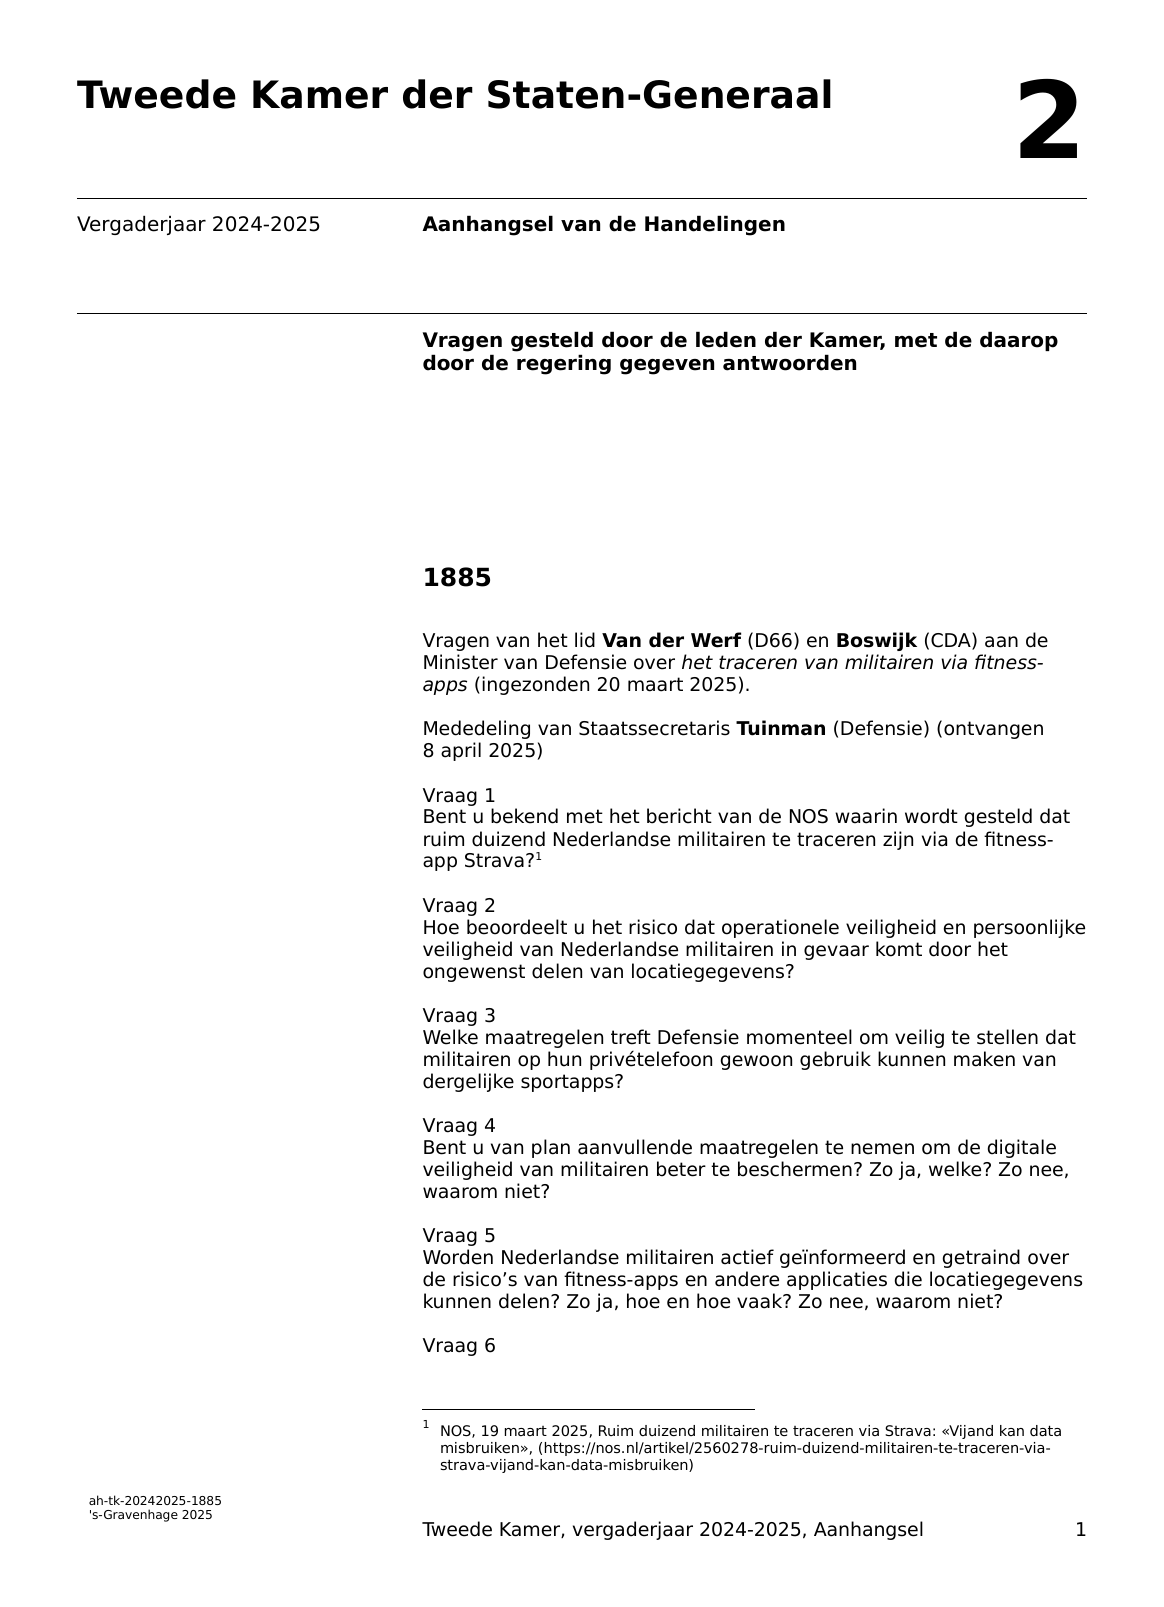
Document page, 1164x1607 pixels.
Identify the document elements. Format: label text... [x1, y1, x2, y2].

text Worden Nederlandse militairen actief geïnformeerd en getraind over de risico’s van fitness-apps en andere applicaties die locatiegegevens kunnen delen? Zo ja, hoe en hoe vaak? Zo nee, waarom niet? [422, 1247, 1087, 1313]
text Vraag 1 [422, 784, 1087, 806]
table_cell Aanhangsel van de Handelingen [422, 199, 1087, 313]
table_cell Vragen gesteld door de leden der Kamer, met de daarop door de regering gegeven antwoorden [422, 314, 1087, 375]
text Vraag 3 [422, 1005, 1087, 1027]
text 1885 [422, 563, 1087, 592]
text Hoe beoordeelt u het risico dat operationele veiligheid en persoonlijke veiligheid van Nederlandse militairen in gevaar komt door het ongewenst delen van locatiegegevens? [422, 917, 1087, 982]
table_cell [77, 314, 422, 375]
text Vraag 2 [422, 894, 1087, 917]
text Vraag 6 [422, 1335, 1087, 1357]
text Mededeling van Staatssecretaris Tuinman (Defensie) (ontvangen 8 april 2025) [422, 718, 1087, 762]
table_cell Vergaderjaar 2024-2025 [77, 199, 422, 313]
text 's-Gravenhage 2025 [88, 1508, 323, 1522]
text Welke maatregelen treft Defensie momenteel om veilig te stellen dat militairen op hun privételefoon gewoon gebruik kunnen maken van dergelijke sportapps? [422, 1027, 1087, 1093]
table_header 2 [886, 59, 1087, 198]
text Vraag 5 [422, 1225, 1087, 1247]
text Vraag 4 [422, 1115, 1087, 1137]
text Bent u van plan aanvullende maatregelen te nemen om de digitale veiligheid van militairen beter te beschermen? Zo ja, welke? Zo nee, waarom niet? [422, 1137, 1087, 1203]
text NOS, 19 maart 2025, Ruim duizend militairen te traceren via Strava: «Vijand kan data misbruiken», (https://nos.nl/artikel/2560278-ruim-duizend-militairen-te-traceren-via-strava-vijand-kan-data-misbruiken) [422, 1418, 1087, 1474]
table_header Tweede Kamer der Staten-Generaal [77, 59, 886, 198]
text Vragen van het lid Van der Werf (D66) en Boswijk (CDA) aan de Minister van Defensie over het traceren van militairen via fitness-apps (ingezonden 20 maart 2025). [422, 630, 1087, 696]
text Bent u bekend met het bericht van de NOS waarin wordt gesteld dat ruim duizend Nederlandse militairen te traceren zijn via de fitness-app Strava? [422, 806, 1087, 872]
text ah-tk-20242025-1885 [88, 1494, 323, 1508]
